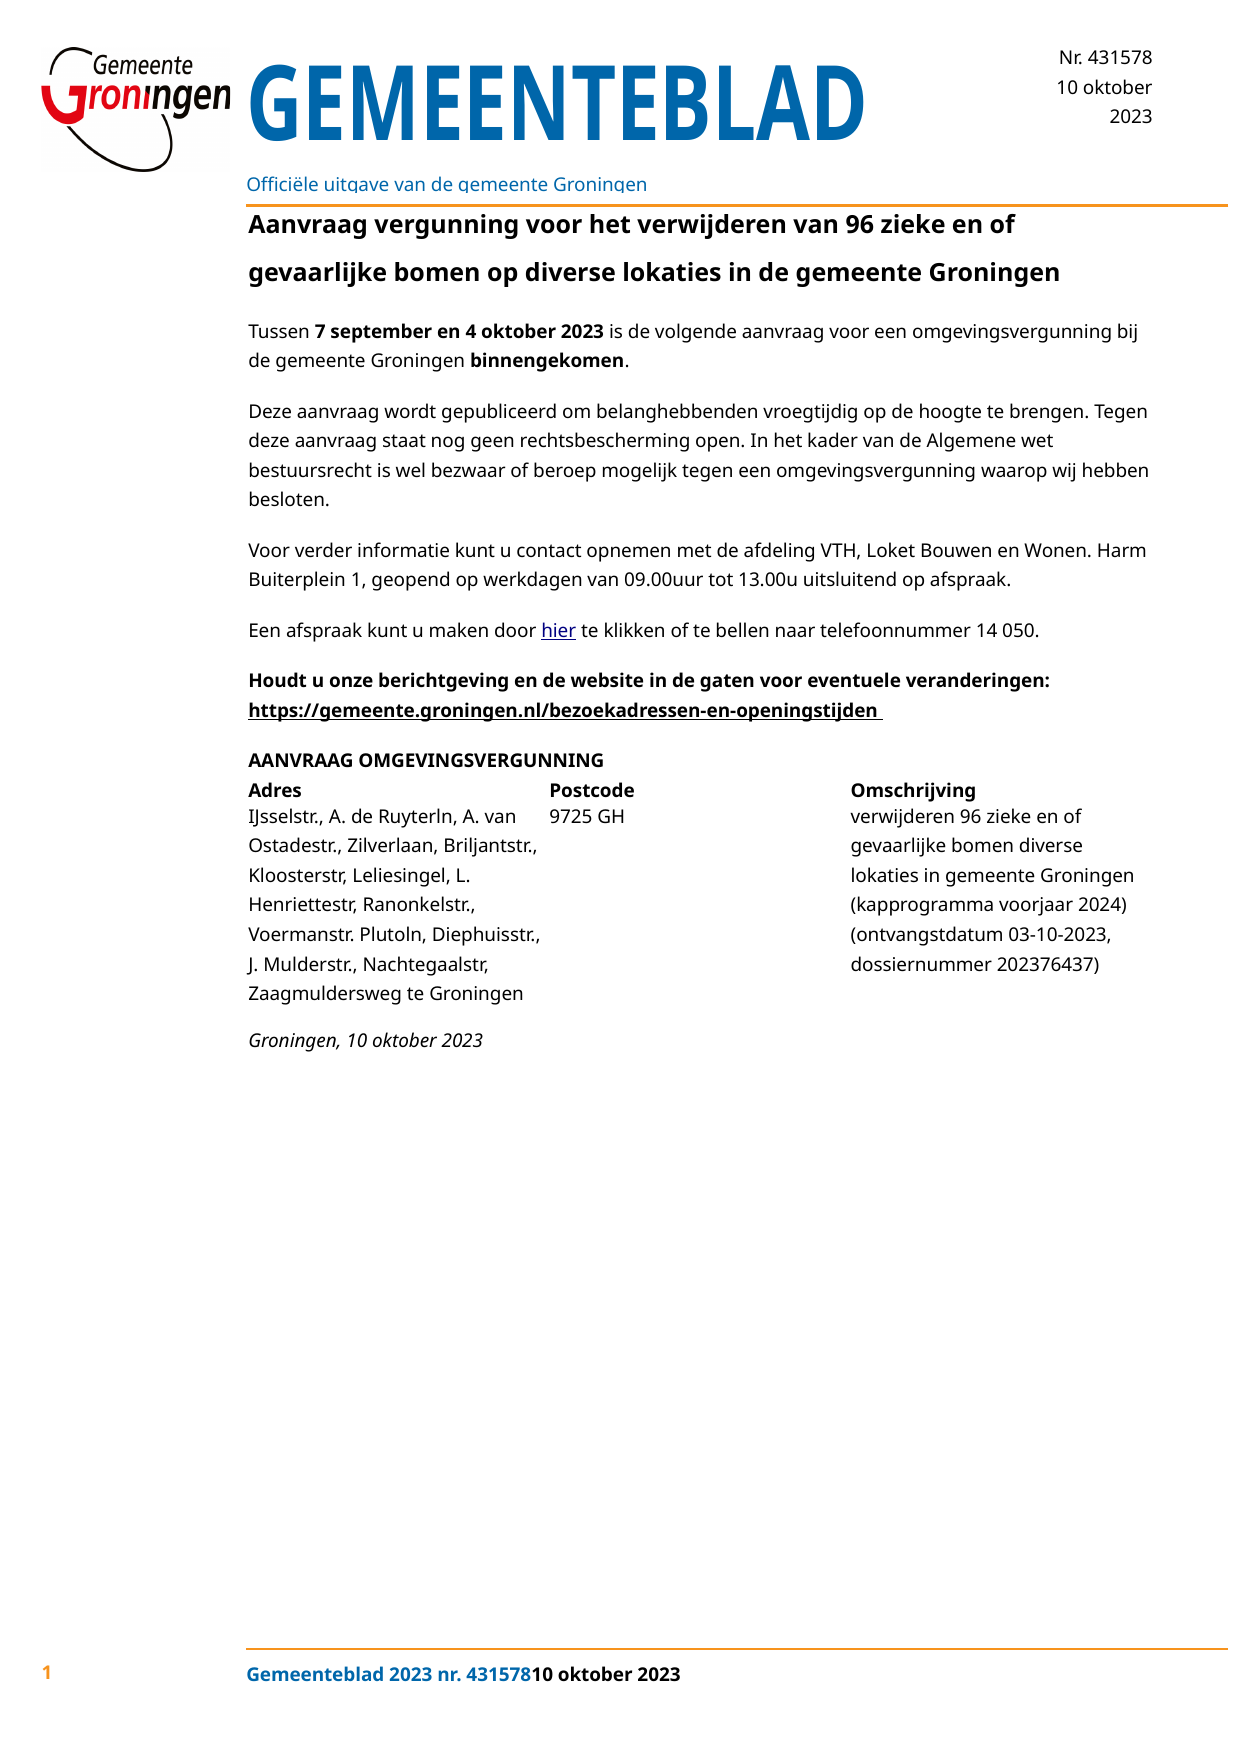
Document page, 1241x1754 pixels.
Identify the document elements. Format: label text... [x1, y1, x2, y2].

table_cell 9725 GH [549, 803, 850, 1006]
text Voor verder informatie kunt u contact opnemen met de afdeling VTH, Loket Bouwen en Wonen. Harm Buiterplein 1, geopend op werkdagen van 09.00uur tot 13.00u uitsluitend op afspraak. [248, 537, 1152, 592]
text Houdt u onze berichtgeving en de website in de gaten voor eventuele veranderingen: https://gemeente.groningen.nl/bezoekadressen-en-openingstijden [248, 667, 1152, 723]
text Tussen 7 september en 4 oktober 2023 is de volgende aanvraag voor een omgevingsvergunning bij de gemeente Groningen binnengekomen. [248, 318, 1152, 373]
text Aanvraag vergunning voor het verwijderen van 96 zieke en of gevaarlijke bomen op diverse lokaties in de gemeente Groningen [248, 207, 1152, 288]
table_header Postcode [549, 777, 850, 803]
table_cell verwijderen 96 zieke en of gevaarlijke bomen diverse lokaties in gemeente Groningen (kapprogramma voorjaar 2024) (ontvangstdatum 03-10-2023, dossiernummer 202376437) [850, 803, 1152, 1006]
text Deze aanvraag wordt gepubliceerd om belanghebbenden vroegtijdig op de hoogte te brengen. Tegen deze aanvraag staat nog geen rechtsbescherming open. In het kader van de Algemene wet bestuursrecht is wel bezwaar of beroep mogelijk tegen een omgevingsvergunning waarop wij hebben besloten. [248, 398, 1152, 512]
text Groningen, 10 oktober 2023 [248, 1028, 1152, 1053]
text Een afspraak kunt u maken door hier te klikken of te bellen naar telefoonnummer 14 050. [248, 617, 1152, 643]
text AANVRAAG OMGEVINGSVERGUNNING [248, 747, 1152, 773]
table_header Omschrijving [850, 777, 1152, 803]
picture [41, 47, 231, 172]
table_cell IJsselstr., A. de Ruyterln, A. van Ostadestr., Zilverlaan, Briljantstr., Kloosterstr, Leliesingel, L. Henriettestr, Ranonkelstr., Voermanstr. Plutoln, Diephuisstr., J. Mulderstr., Nachtegaalstr, Zaagmuldersweg te Groningen [248, 803, 549, 1006]
table_header Adres [248, 777, 549, 803]
